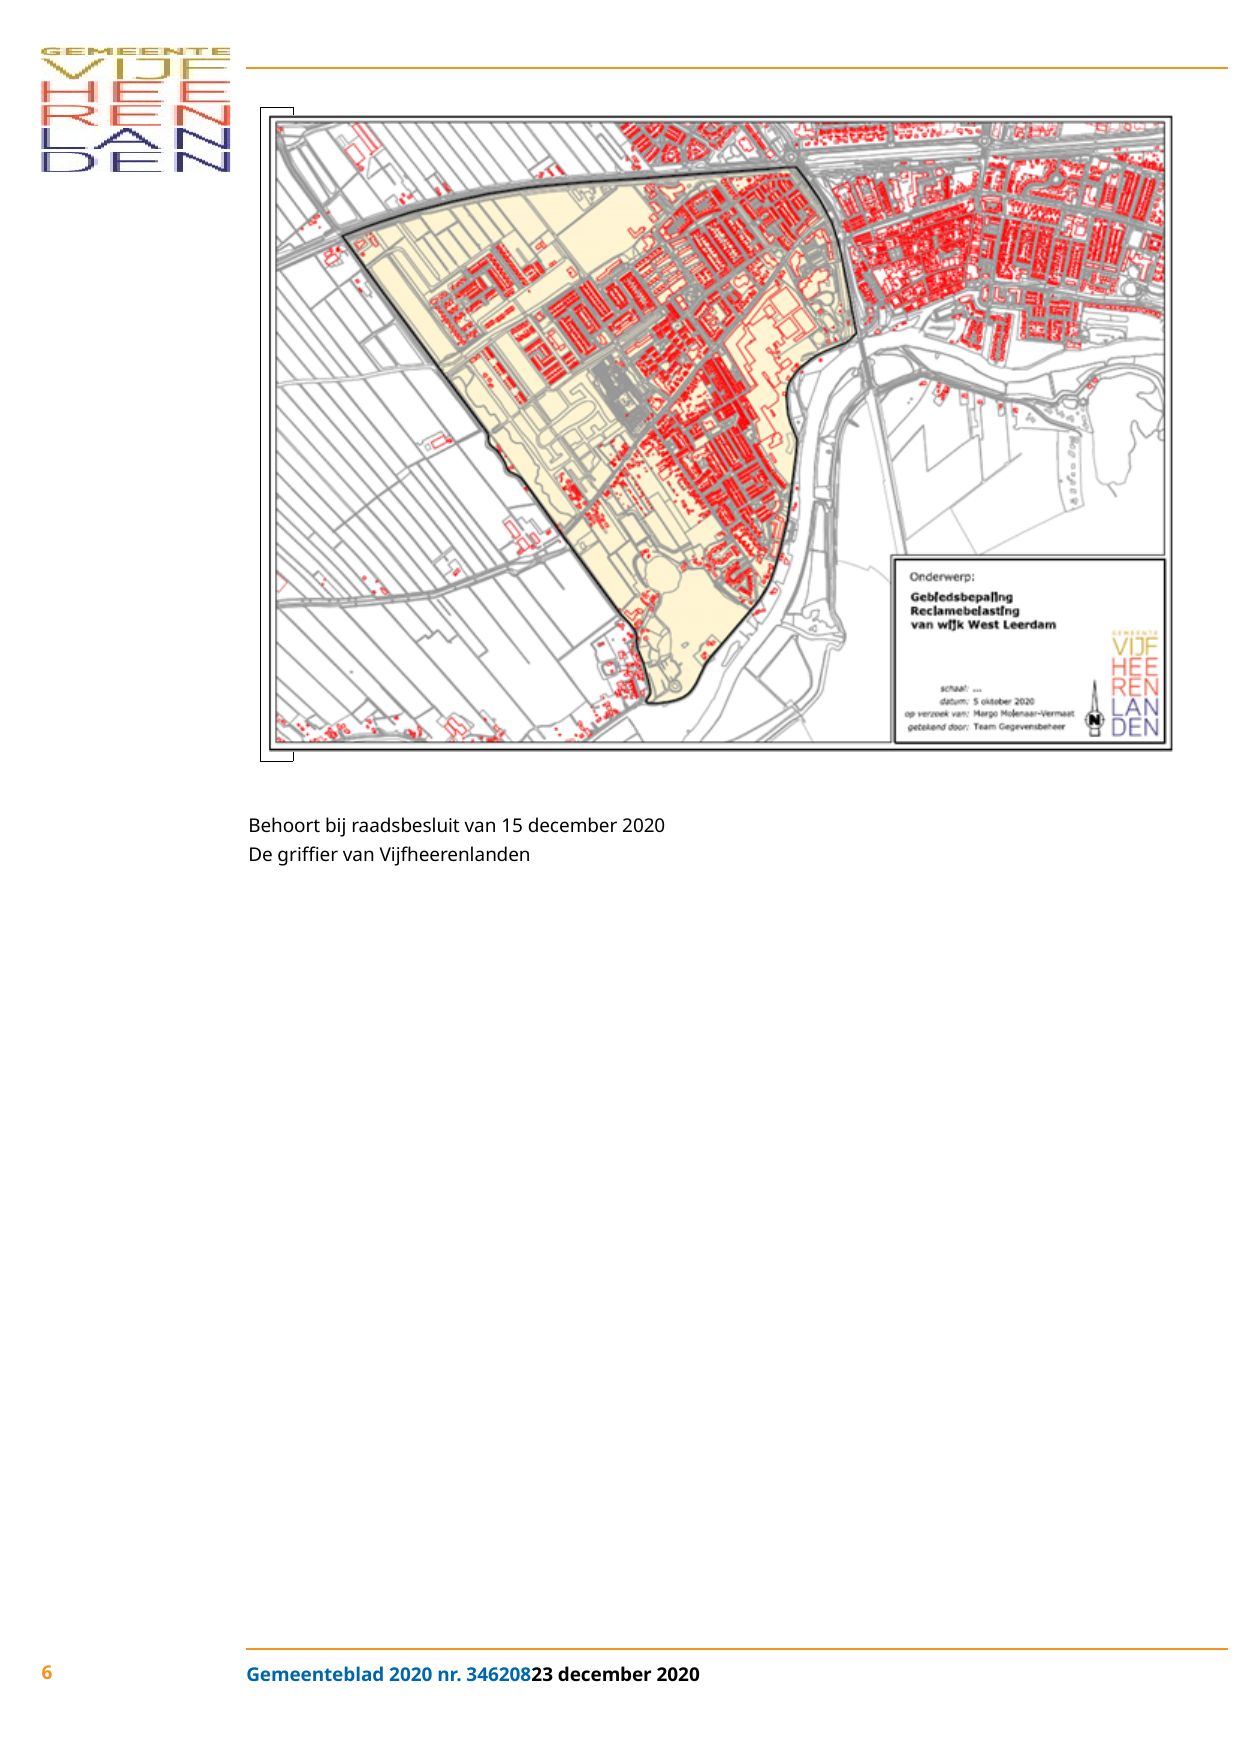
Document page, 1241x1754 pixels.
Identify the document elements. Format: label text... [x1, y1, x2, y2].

picture [268, 115, 1173, 752]
text Behoort bij raadsbesluit van 15 december 2020 [248, 812, 1152, 837]
text De griffier van Vijfheerenlanden [248, 841, 1152, 867]
picture [41, 47, 231, 172]
